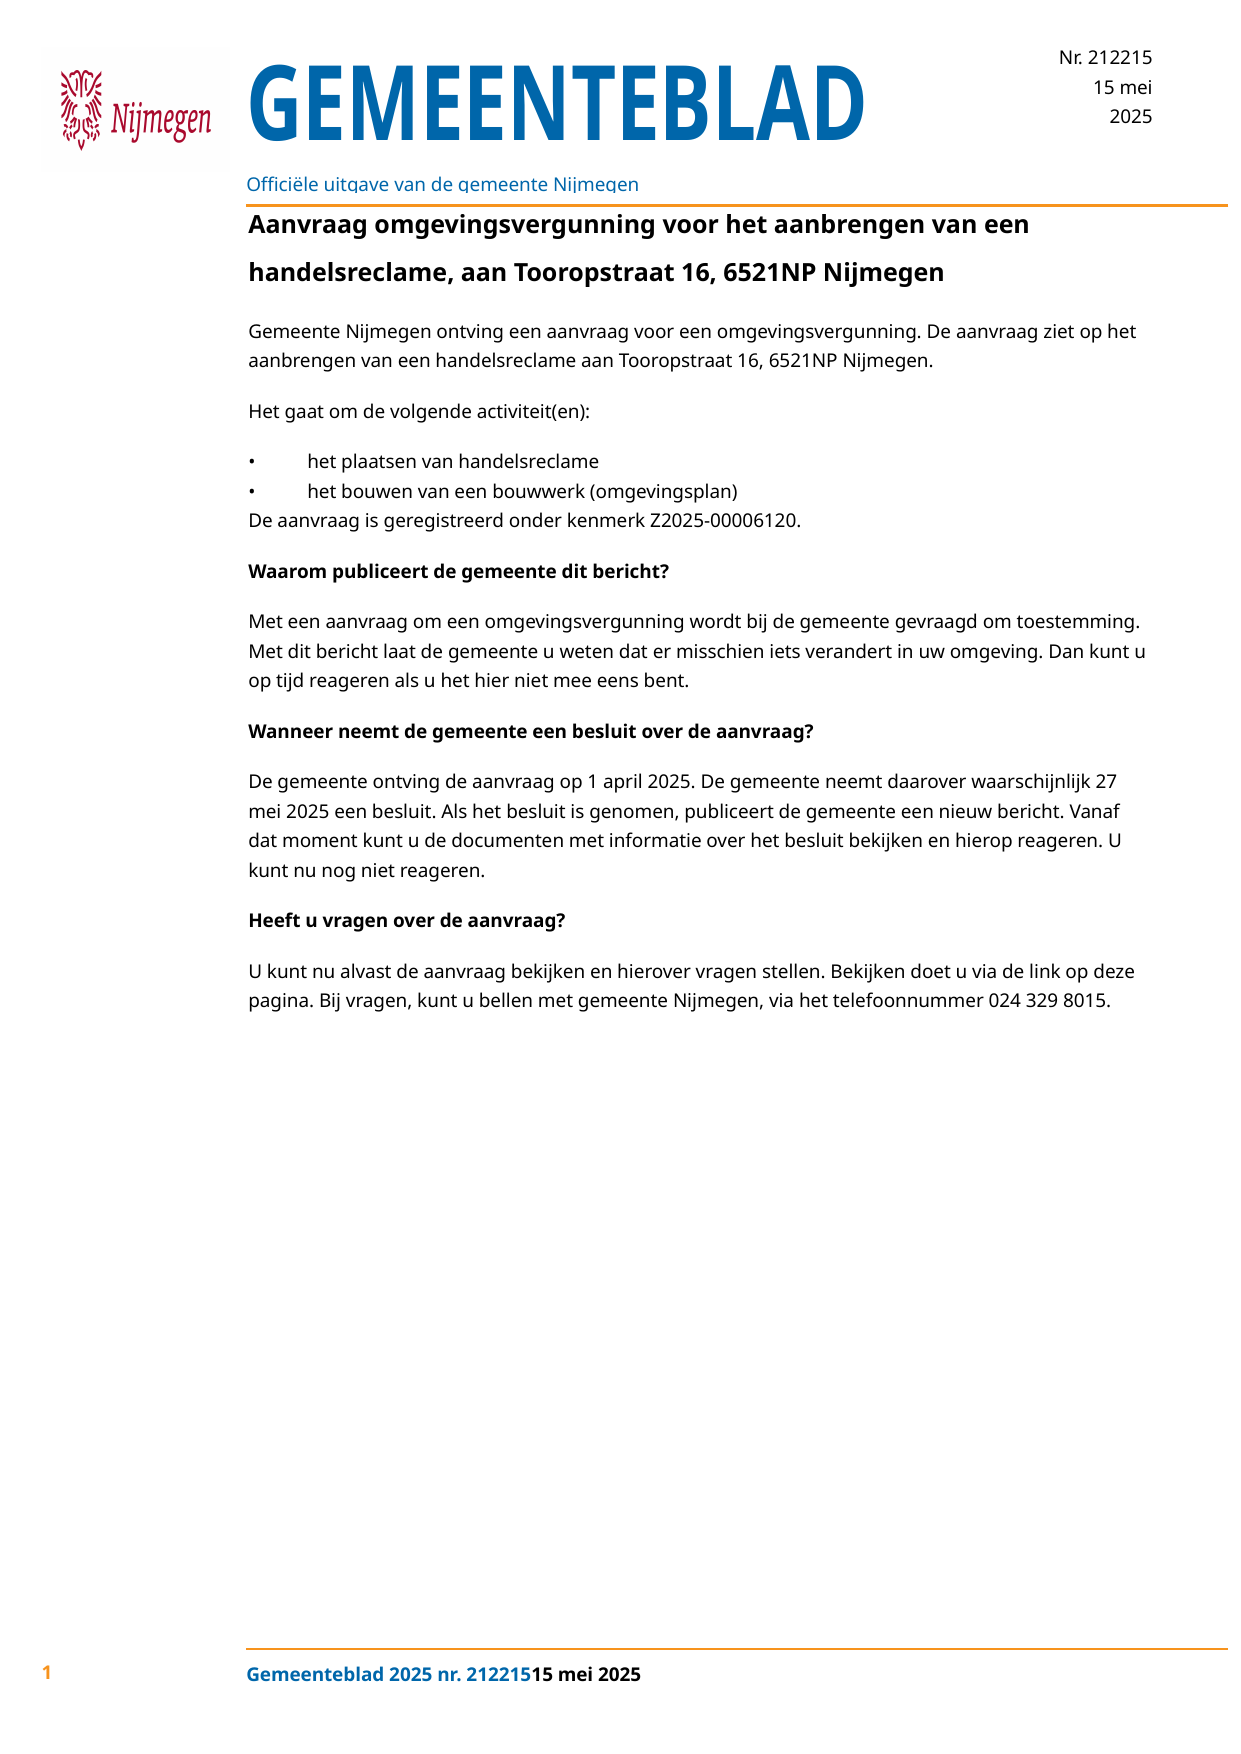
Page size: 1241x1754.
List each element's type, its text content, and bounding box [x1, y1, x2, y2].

text Heeft u vragen over de aanvraag? [248, 907, 1152, 933]
text Met een aanvraag om een omgevingsvergunning wordt bij de gemeente gevraagd om toestemming. Met dit bericht laat de gemeente u weten dat er misschien iets verandert in uw omgeving. Dan kunt u op tijd reageren als u het hier niet mee eens bent. [248, 608, 1152, 693]
list het bouwen van een bouwwerk (omgevingsplan) [248, 478, 1152, 504]
text De gemeente ontving de aanvraag op 1 april 2025. De gemeente neemt daarover waarschijnlijk 27 mei 2025 een besluit. Als het besluit is genomen, publiceert de gemeente een nieuw bericht. Vanaf dat moment kunt u de documenten met informatie over het besluit bekijken en hierop reageren. U kunt nu nog niet reageren. [248, 768, 1152, 883]
text De aanvraag is geregistreerd onder kenmerk Z2025-00006120. [248, 507, 1152, 533]
text Waarom publiceert de gemeente dit bericht? [248, 558, 1152, 584]
text Wanneer neemt de gemeente een besluit over de aanvraag? [248, 718, 1152, 744]
list het plaatsen van handelsreclame [248, 448, 1152, 474]
text Gemeente Nijmegen ontving een aanvraag voor een omgevingsvergunning. De aanvraag ziet op het aanbrengen van een handelsreclame aan Tooropstraat 16, 6521NP Nijmegen. [248, 318, 1152, 373]
picture [41, 47, 231, 172]
text Het gaat om de volgende activiteit(en): [248, 398, 1152, 424]
text U kunt nu alvast de aanvraag bekijken en hierover vragen stellen. Bekijken doet u via de link op deze pagina. Bij vragen, kunt u bellen met gemeente Nijmegen, via het telefoonnummer 024 329 8015. [248, 958, 1152, 1013]
text Aanvraag omgevingsvergunning voor het aanbrengen van een handelsreclame, aan Tooropstraat 16, 6521NP Nijmegen [248, 207, 1152, 288]
